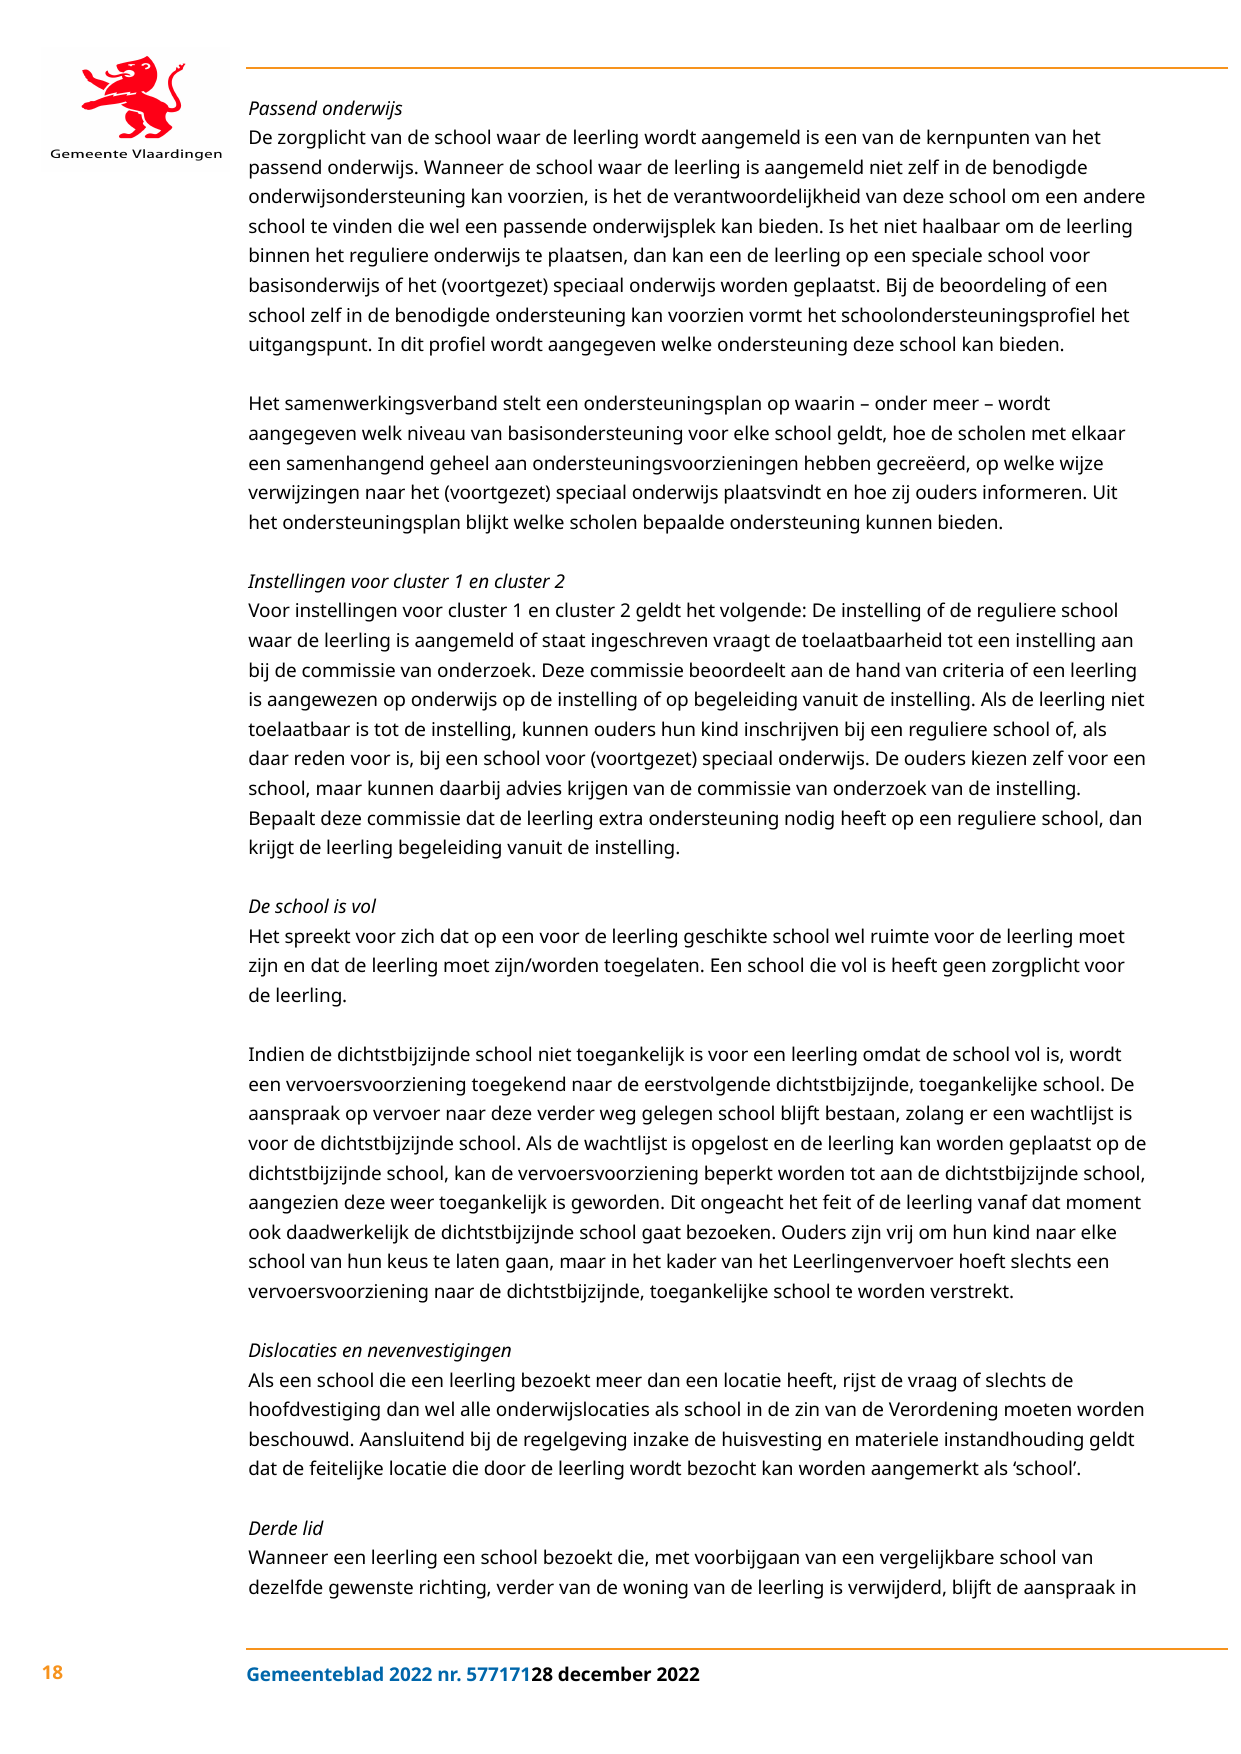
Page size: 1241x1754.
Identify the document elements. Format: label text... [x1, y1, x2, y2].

text Wanneer een leerling een school bezoekt die, met voorbijgaan van een vergelijkbare school van dezelfde gewenste richting, verder van de woning van de leerling is verwijderd, blijft de aanspraak in [248, 1544, 1152, 1600]
text Dislocaties en nevenvestigingen [248, 1337, 1152, 1363]
text Indien de dichtstbijzijnde school niet toegankelijk is voor een leerling omdat de school vol is, wordt een vervoersvoorziening toegekend naar de eerstvolgende dichtstbijzijnde, toegankelijke school. De aanspraak op vervoer naar deze verder weg gelegen school blijft bestaan, zolang er een wachtlijst is voor de dichtstbijzijnde school. Als de wachtlijst is opgelost en de leerling kan worden geplaatst op de dichtstbijzijnde school, kan de vervoersvoorziening beperkt worden tot aan de dichtstbijzijnde school, aangezien deze weer toegankelijk is geworden. Dit ongeacht het feit of de leerling vanaf dat moment ook daadwerkelijk de dichtstbijzijnde school gaat bezoeken. Ouders zijn vrij om hun kind naar elke school van hun keus te laten gaan, maar in het kader van het Leerlingenvervoer hoeft slechts een vervoersvoorziening naar de dichtstbijzijnde, toegankelijke school te worden verstrekt. [248, 1041, 1152, 1304]
text Passend onderwijs [248, 95, 1152, 121]
text De zorgplicht van de school waar de leerling wordt aangemeld is een van de kernpunten van het passend onderwijs. Wanneer de school waar de leerling is aangemeld niet zelf in de benodigde onderwijsondersteuning kan voorzien, is het de verantwoordelijkheid van deze school om een andere school te vinden die wel een passende onderwijsplek kan bieden. Is het niet haalbaar om de leerling binnen het reguliere onderwijs te plaatsen, dan kan een de leerling op een speciale school voor basisonderwijs of het (voortgezet) speciaal onderwijs worden geplaatst. Bij de beoordeling of een school zelf in de benodigde ondersteuning kan voorzien vormt het schoolondersteuningsprofiel het uitgangspunt. In dit profiel wordt aangegeven welke ondersteuning deze school kan bieden. [248, 124, 1152, 357]
text Voor instellingen voor cluster 1 en cluster 2 geldt het volgende: De instelling of de reguliere school waar de leerling is aangemeld of staat ingeschreven vraagt de toelaatbaarheid tot een instelling aan bij de commissie van onderzoek. Deze commissie beoordeelt aan de hand van criteria of een leerling is aangewezen op onderwijs op de instelling of op begeleiding vanuit de instelling. Als de leerling niet toelaatbaar is tot de instelling, kunnen ouders hun kind inschrijven bij een reguliere school of, als daar reden voor is, bij een school voor (voortgezet) speciaal onderwijs. De ouders kiezen zelf voor een school, maar kunnen daarbij advies krijgen van de commissie van onderzoek van de instelling. Bepaalt deze commissie dat de leerling extra ondersteuning nodig heeft op een reguliere school, dan krijgt de leerling begeleiding vanuit de instelling. [248, 598, 1152, 860]
text Als een school die een leerling bezoekt meer dan een locatie heeft, rijst de vraag of slechts de hoofdvestiging dan wel alle onderwijslocaties als school in de zin van de Verordening moeten worden beschouwd. Aansluitend bij de regelgeving inzake de huisvesting en materiele instandhouding geldt dat de feitelijke locatie die door de leerling wordt bezocht kan worden aangemerkt als ‘school’. [248, 1367, 1152, 1481]
text De school is vol [248, 893, 1152, 919]
text Het spreekt voor zich dat op een voor de leerling geschikte school wel ruimte voor de leerling moet zijn en dat de leerling moet zijn/worden toegelaten. Een school die vol is heeft geen zorgplicht voor de leerling. [248, 923, 1152, 1008]
text Het samenwerkingsverband stelt een ondersteuningsplan op waarin – onder meer – wordt aangegeven welk niveau van basisondersteuning voor elke school geldt, hoe de scholen met elkaar een samenhangend geheel aan ondersteuningsvoorzieningen hebben gecreëerd, op welke wijze verwijzingen naar het (voortgezet) speciaal onderwijs plaatsvindt en hoe zij ouders informeren. Uit het ondersteuningsplan blijkt welke scholen bepaalde ondersteuning kunnen bieden. [248, 391, 1152, 535]
text Instellingen voor cluster 1 en cluster 2 [248, 568, 1152, 594]
text Derde lid [248, 1515, 1152, 1541]
picture [41, 47, 231, 172]
